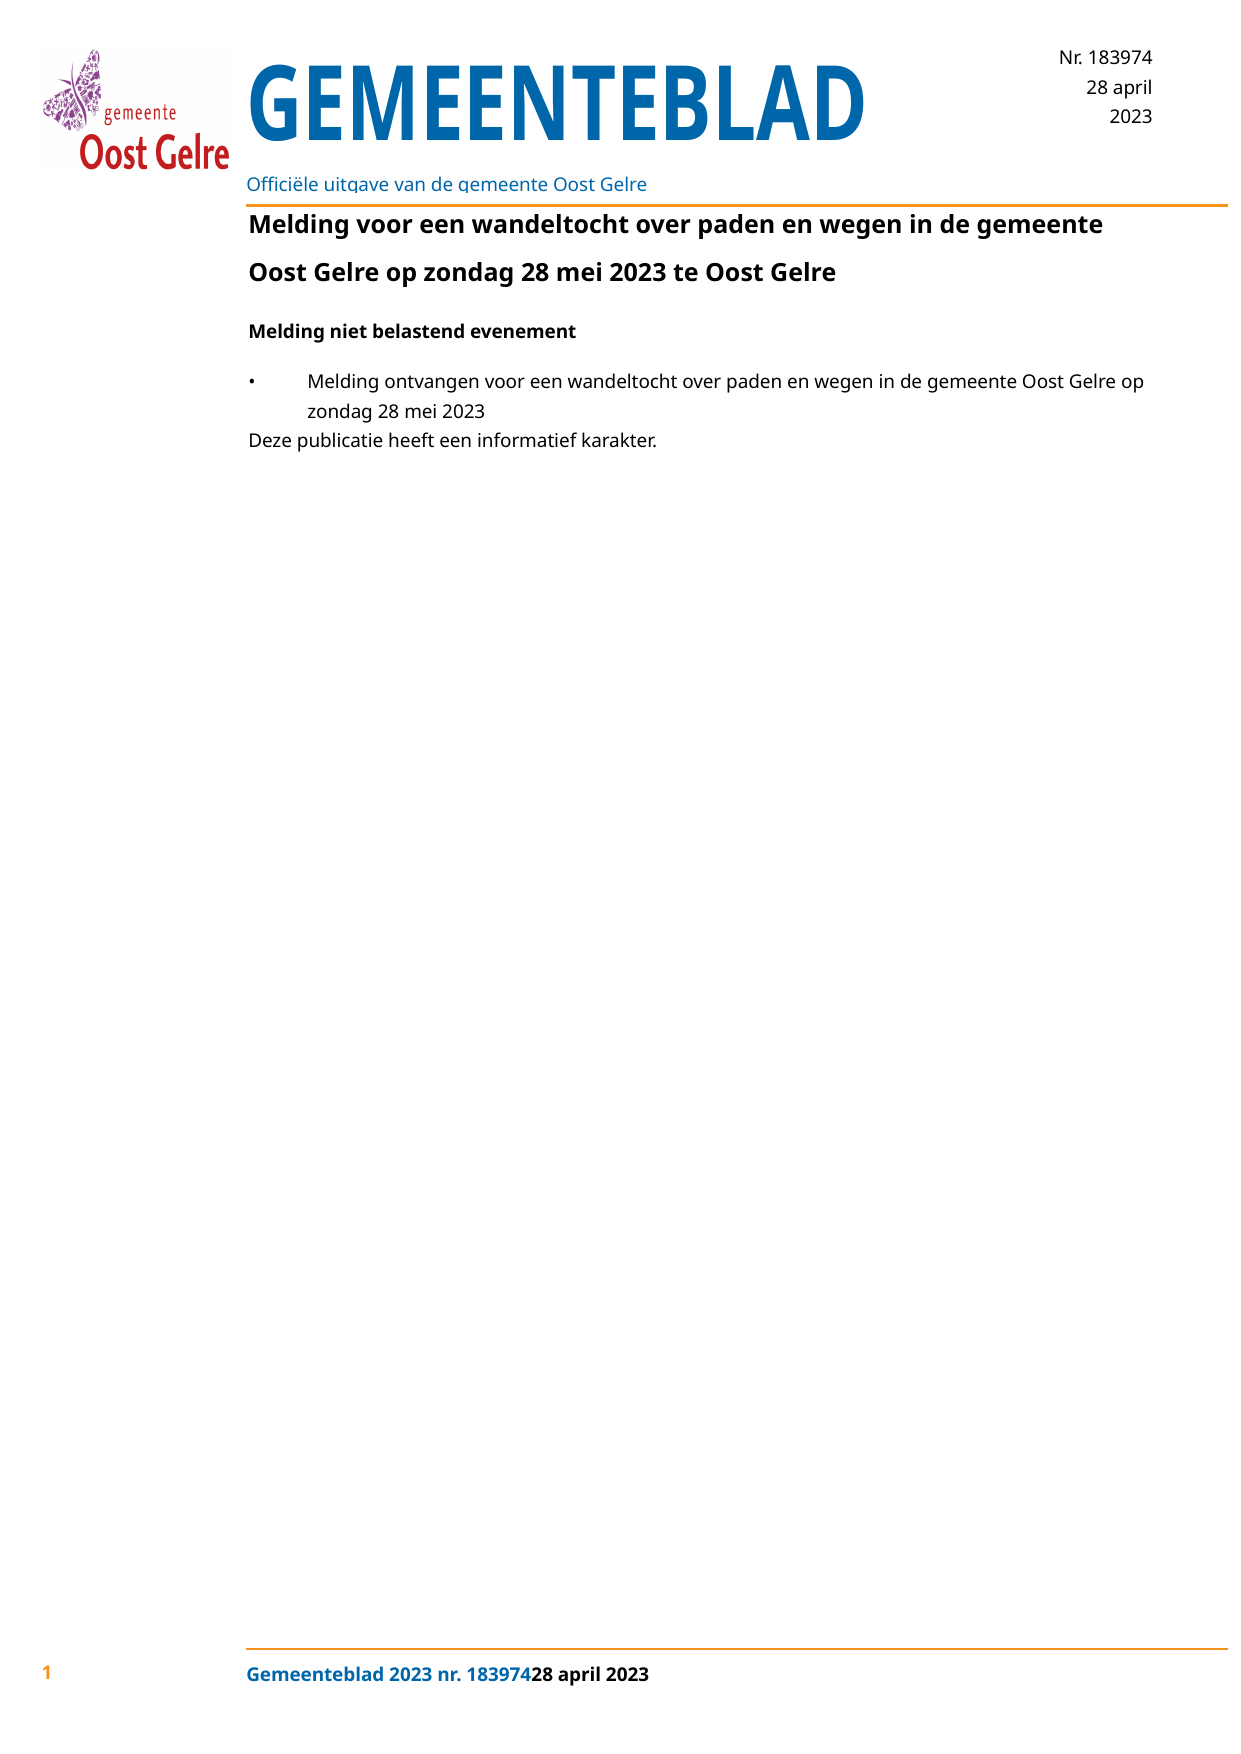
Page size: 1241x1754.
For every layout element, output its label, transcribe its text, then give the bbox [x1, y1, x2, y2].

picture [41, 47, 231, 172]
list Melding ontvangen voor een wandeltocht over paden en wegen in de gemeente Oost Gelre op zondag 28 mei 2023 [248, 368, 1152, 424]
text Melding niet belastend evenement [248, 318, 1152, 344]
text Deze publicatie heeft een informatief karakter. [248, 427, 1152, 453]
text Melding voor een wandeltocht over paden en wegen in de gemeente Oost Gelre op zondag 28 mei 2023 te Oost Gelre [248, 207, 1152, 288]
